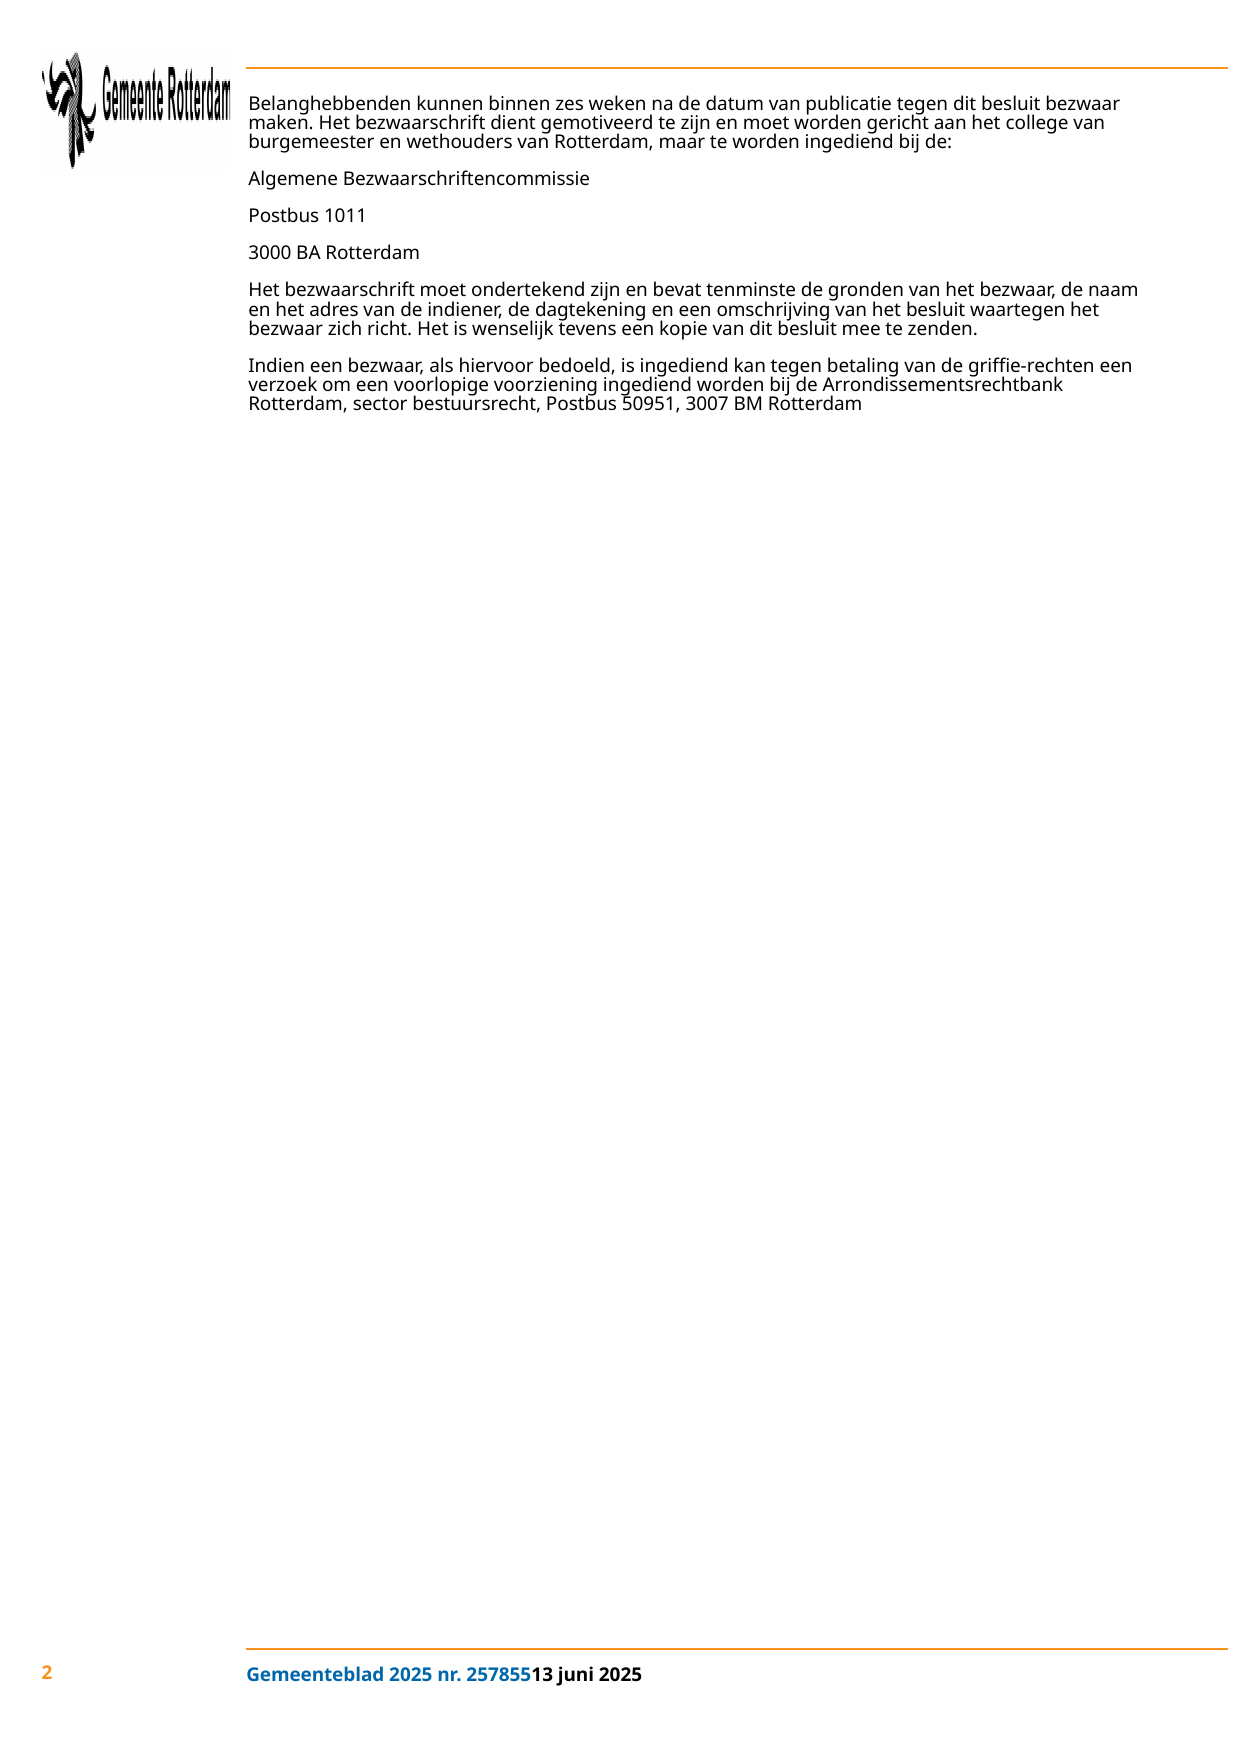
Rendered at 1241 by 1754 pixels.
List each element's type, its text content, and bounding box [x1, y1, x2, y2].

text 3000 BA Rotterdam [248, 244, 1152, 263]
text Het bezwaarschrift moet ondertekend zijn en bevat tenminste de gronden van het bezwaar, de naam en het adres van de indiener, de dagtekening en een omschrijving van het besluit waartegen het bezwaar zich richt. Het is wenselijk tevens een kopie van dit besluit mee te zenden. [248, 281, 1152, 339]
picture [41, 47, 231, 172]
text Algemene Bezwaarschriftencommissie [248, 170, 1152, 189]
text Postbus 1011 [248, 207, 1152, 227]
text Belanghebbenden kunnen binnen zes weken na de datum van publicatie tegen dit besluit bezwaar maken. Het bezwaarschrift dient gemotiveerd te zijn en moet worden gericht aan het college van burgemeester en wethouders van Rotterdam, maar te worden ingediend bij de: [248, 95, 1152, 153]
text Indien een bezwaar, als hiervoor bedoeld, is ingediend kan tegen betaling van de griffie-rechten een verzoek om een voorlopige voorziening ingediend worden bij de Arrondissementsrechtbank Rotterdam, sector bestuursrecht, Postbus 50951, 3007 BM Rotterdam [248, 357, 1152, 414]
